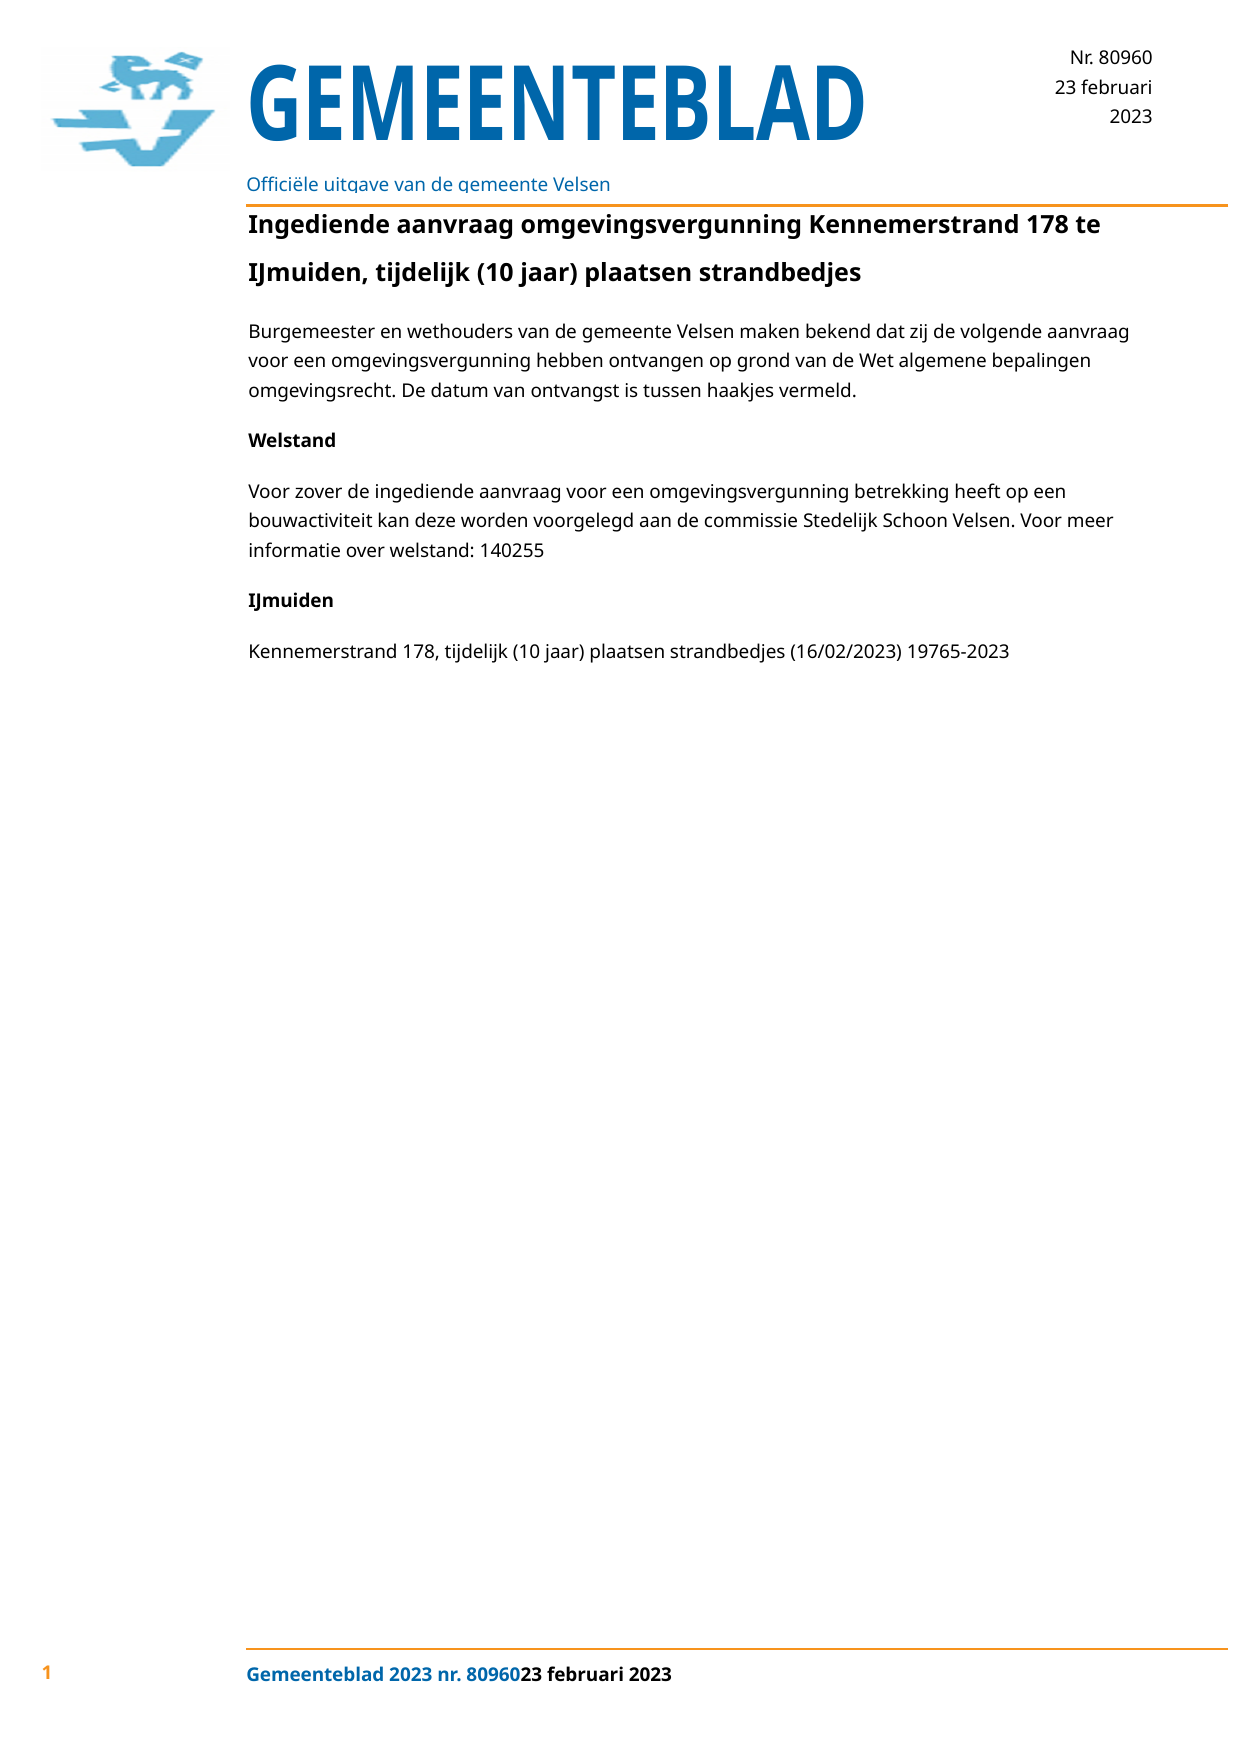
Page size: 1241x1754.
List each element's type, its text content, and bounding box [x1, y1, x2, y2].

text Kennemerstrand 178, tijdelijk (10 jaar) plaatsen strandbedjes (16/02/2023) 19765-2023 [248, 638, 1152, 664]
text Burgemeester en wethouders van de gemeente Velsen maken bekend dat zij de volgende aanvraag voor een omgevingsvergunning hebben ontvangen op grond van de Wet algemene bepalingen omgevingsrecht. De datum van ontvangst is tussen haakjes vermeld. [248, 318, 1152, 403]
text Voor zover de ingediende aanvraag voor een omgevingsvergunning betrekking heeft op een bouwactiviteit kan deze worden voorgelegd aan de commissie Stedelijk Schoon Velsen. Voor meer informatie over welstand: 140255 [248, 478, 1152, 563]
text Ingediende aanvraag omgevingsvergunning Kennemerstrand 178 te IJmuiden, tijdelijk (10 jaar) plaatsen strandbedjes [248, 207, 1152, 288]
text IJmuiden [248, 587, 1152, 613]
picture [41, 47, 231, 172]
text Welstand [248, 427, 1152, 453]
